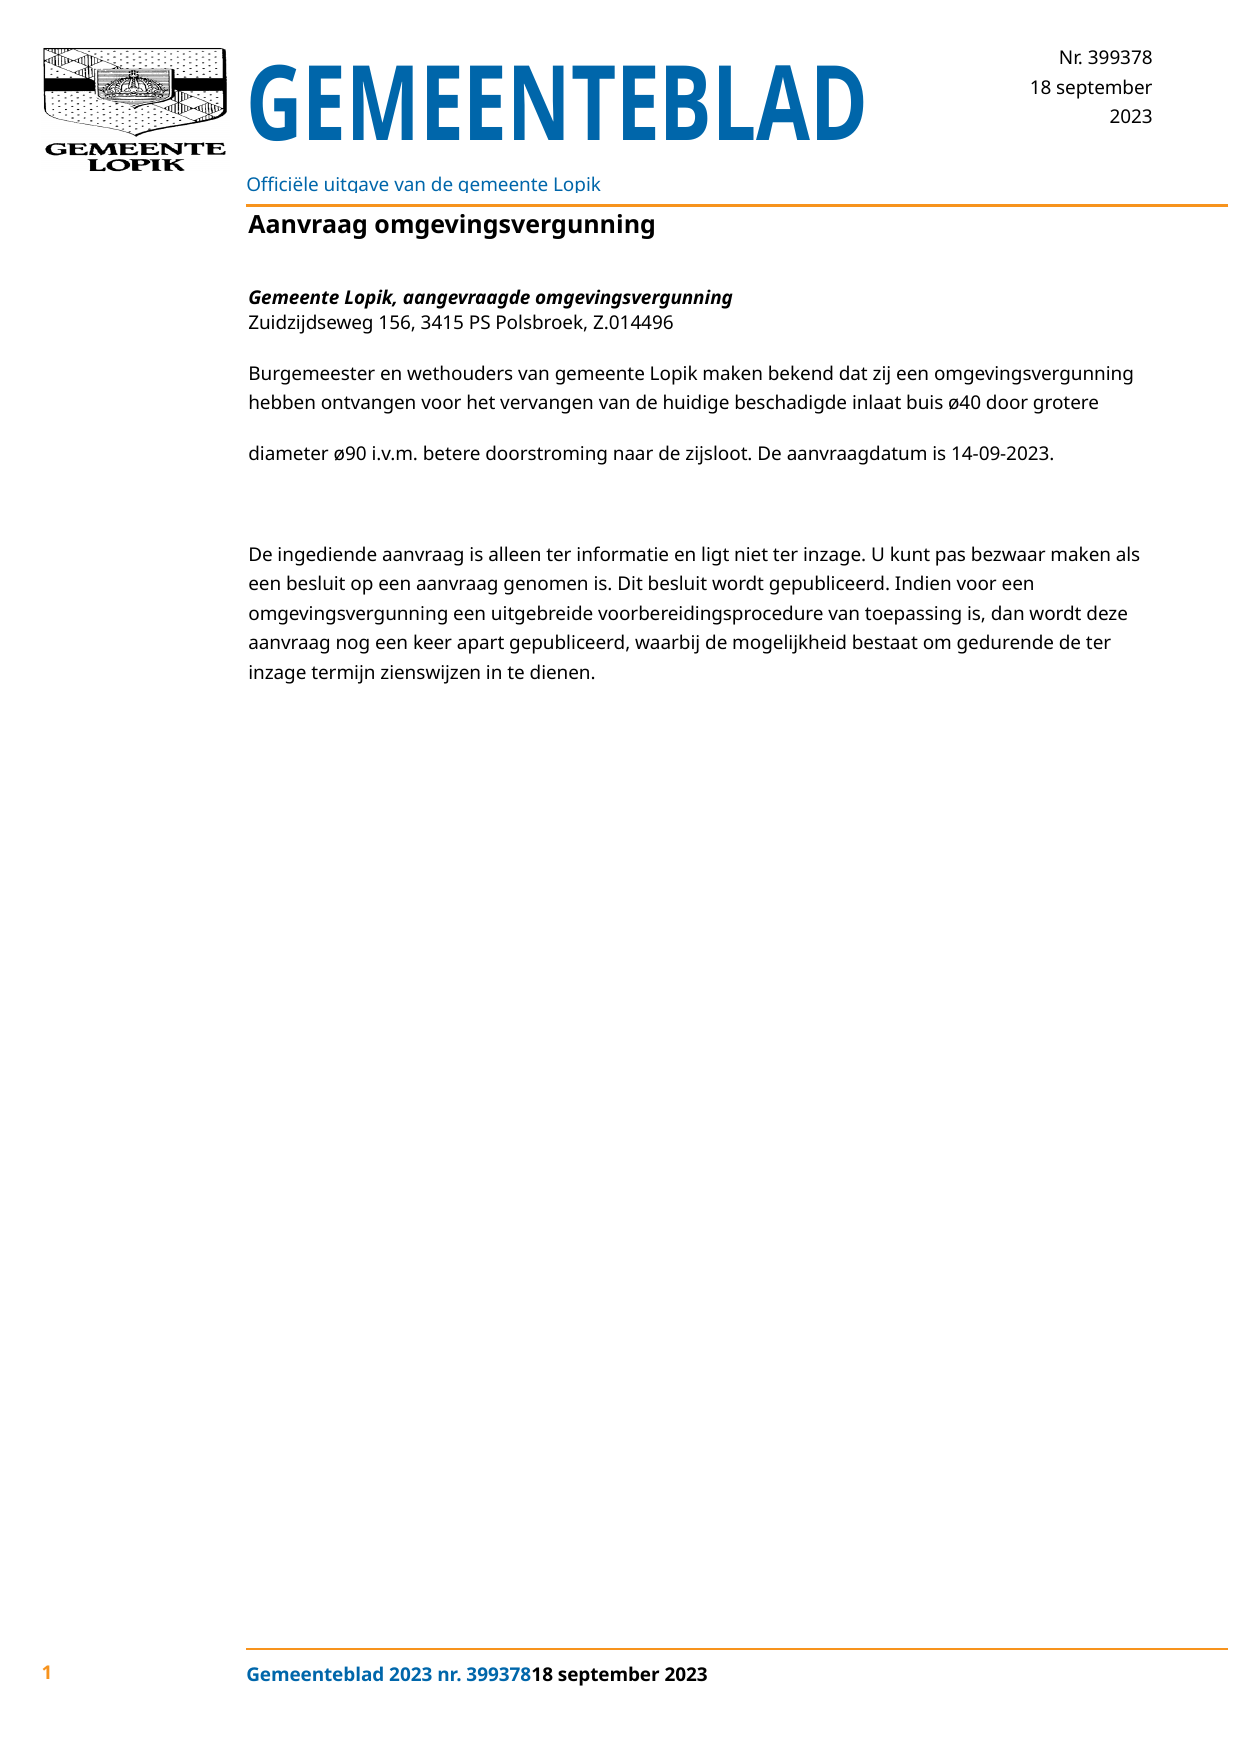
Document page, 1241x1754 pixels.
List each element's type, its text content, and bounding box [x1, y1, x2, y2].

text Aanvraag omgevingsvergunning [248, 207, 1152, 241]
text Zuidzijdseweg 156, 3415 PS Polsbroek, Z.014496 [248, 309, 1152, 335]
text Burgemeester en wethouders van gemeente Lopik maken bekend dat zij een omgevingsvergunning hebben ontvangen voor het vervangen van de huidige beschadigde inlaat buis ø40 door grotere [248, 360, 1152, 415]
text Gemeente Lopik, aangevraagde omgevingsvergunning [248, 284, 1152, 309]
text diameter ø90 i.v.m. betere doorstroming naar de zijsloot. De aanvraagdatum is 14-09-2023. [248, 440, 1152, 466]
picture [41, 47, 231, 172]
text De ingediende aanvraag is alleen ter informatie en ligt niet ter inzage. U kunt pas bezwaar maken als een besluit op een aanvraag genomen is. Dit besluit wordt gepubliceerd. Indien voor een omgevingsvergunning een uitgebreide voorbereidingsprocedure van toepassing is, dan wordt deze aanvraag nog een keer apart gepubliceerd, waarbij de mogelijkheid bestaat om gedurende de ter inzage termijn zienswijzen in te dienen. [248, 541, 1152, 685]
